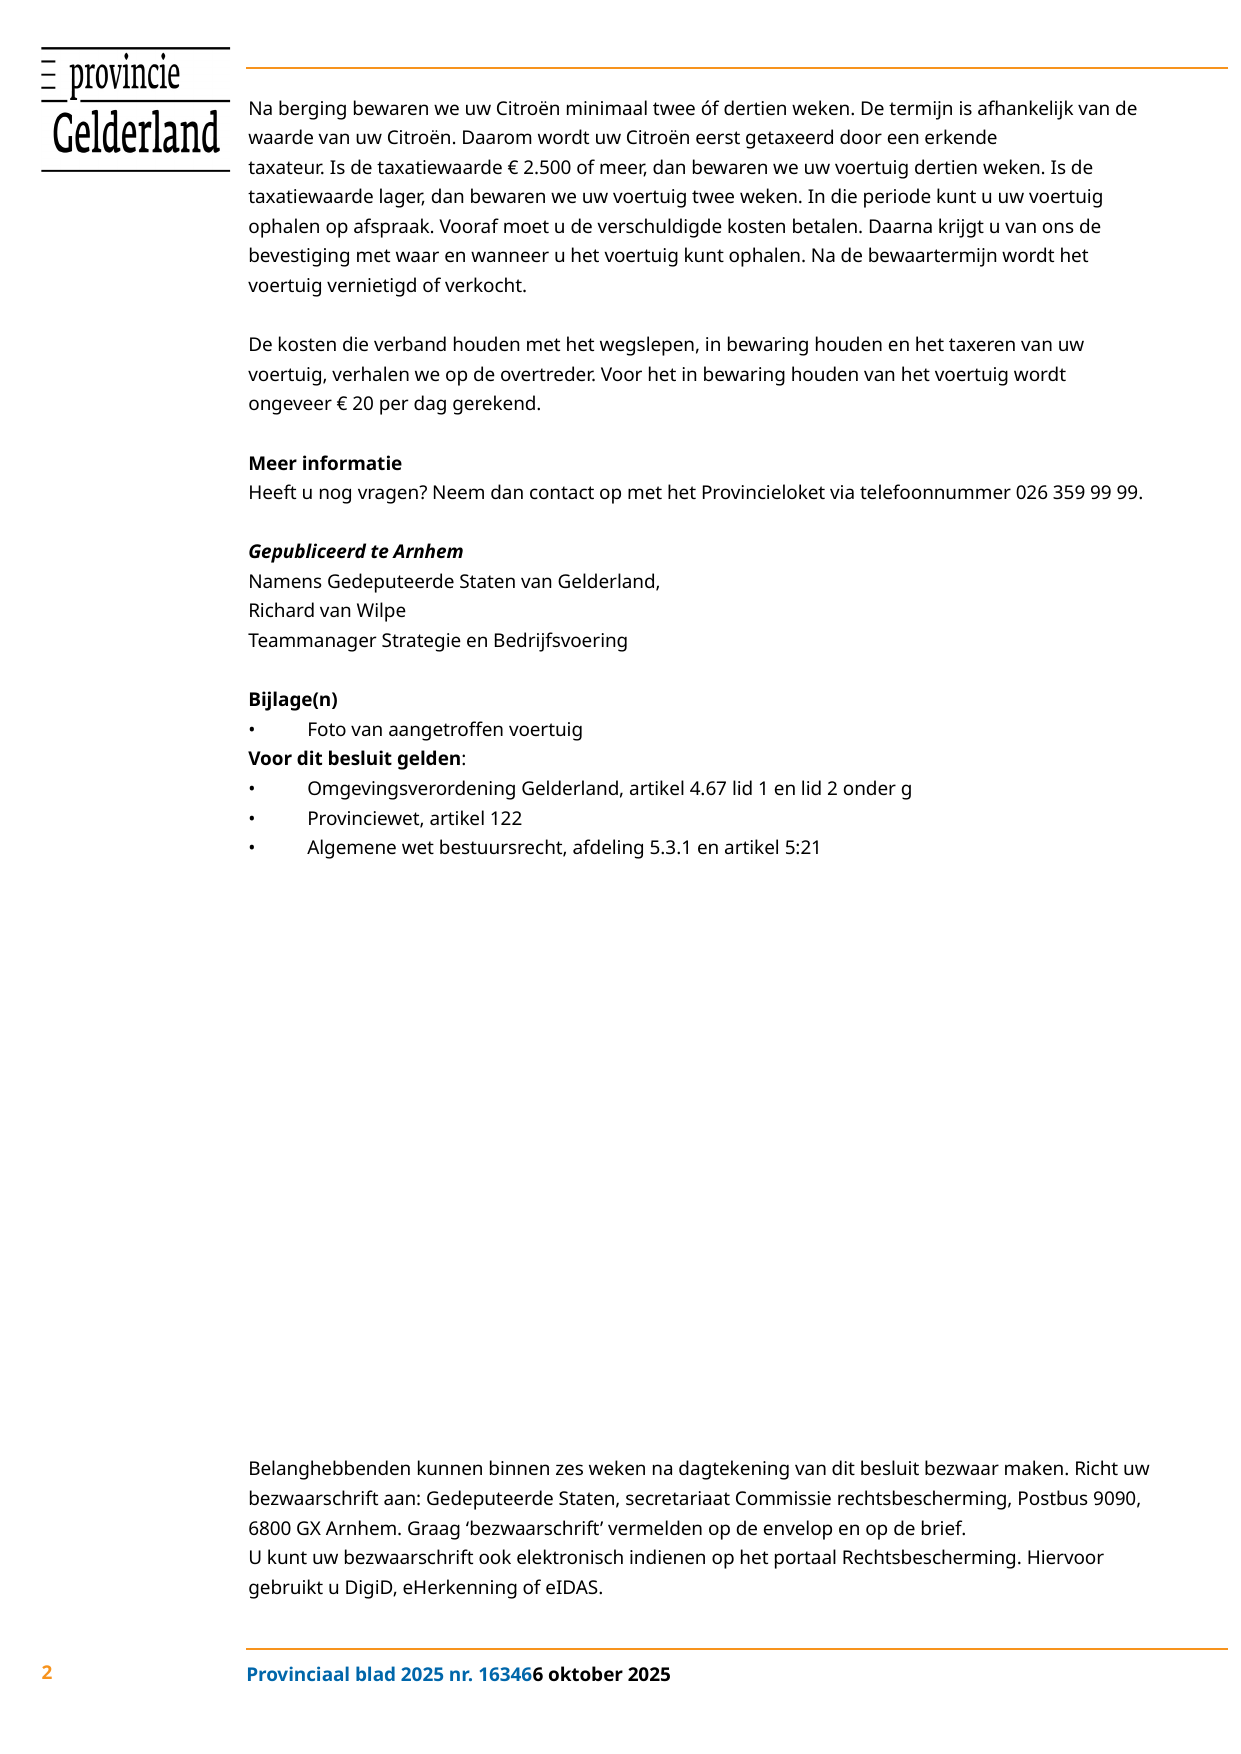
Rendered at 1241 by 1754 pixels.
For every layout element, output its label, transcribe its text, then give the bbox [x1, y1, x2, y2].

text Richard van Wilpe [248, 598, 1152, 623]
text Teammanager Strategie en Bedrijfsvoering [248, 627, 1152, 653]
picture [41, 47, 231, 172]
text Heeft u nog vragen? Neem dan contact op met het Provincieloket via telefoonnummer 026 359 99 99. [248, 479, 1152, 505]
text Na berging bewaren we uw Citroën minimaal twee óf dertien weken. De termijn is afhankelijk van de waarde van uw Citroën. Daarom wordt uw Citroën eerst getaxeerd door een erkende [248, 95, 1152, 150]
text U kunt uw bezwaarschrift ook elektronisch indienen op het portaal Rechtsbescherming. Hiervoor gebruikt u DigiD, eHerkenning of eIDAS. [248, 1544, 1152, 1600]
text De kosten die verband houden met het wegslepen, in bewaring houden en het taxeren van uw voertuig, verhalen we op de overtreder. Voor het in bewaring houden van het voertuig wordt ongeveer € 20 per dag gerekend. [248, 331, 1152, 416]
text Namens Gedeputeerde Staten van Gelderland, [248, 568, 1152, 594]
list Foto van aangetroffen voertuig [248, 716, 1152, 742]
text taxateur. Is de taxatiewaarde € 2.500 of meer, dan bewaren we uw voertuig dertien weken. Is de taxatiewaarde lager, dan bewaren we uw voertuig twee weken. In die periode kunt u uw voertuig ophalen op afspraak. Vooraf moet u de verschuldigde kosten betalen. Daarna krijgt u van ons de bevestiging met waar en wanneer u het voertuig kunt ophalen. Na de bewaartermijn wordt het voertuig vernietigd of verkocht. [248, 154, 1152, 298]
text Gepubliceerd te Arnhem [248, 538, 1152, 564]
text Bijlage(n) [248, 686, 1152, 712]
list Omgevingsverordening Gelderland, artikel 4.67 lid 1 en lid 2 onder g [248, 775, 1152, 801]
text Belanghebbenden kunnen binnen zes weken na dagtekening van dit besluit bezwaar maken. Richt uw bezwaarschrift aan: Gedeputeerde Staten, secretariaat Commissie rechtsbescherming, Postbus 9090, 6800 GX Arnhem. Graag ‘bezwaarschrift’ vermelden op de envelop en op de brief. [248, 1456, 1152, 1541]
text Meer informatie [248, 450, 1152, 476]
list Algemene wet bestuursrecht, afdeling 5.3.1 en artikel 5:21 [248, 834, 1152, 860]
text Voor dit besluit gelden: [248, 746, 1152, 771]
list Provinciewet, artikel 122 [248, 805, 1152, 831]
